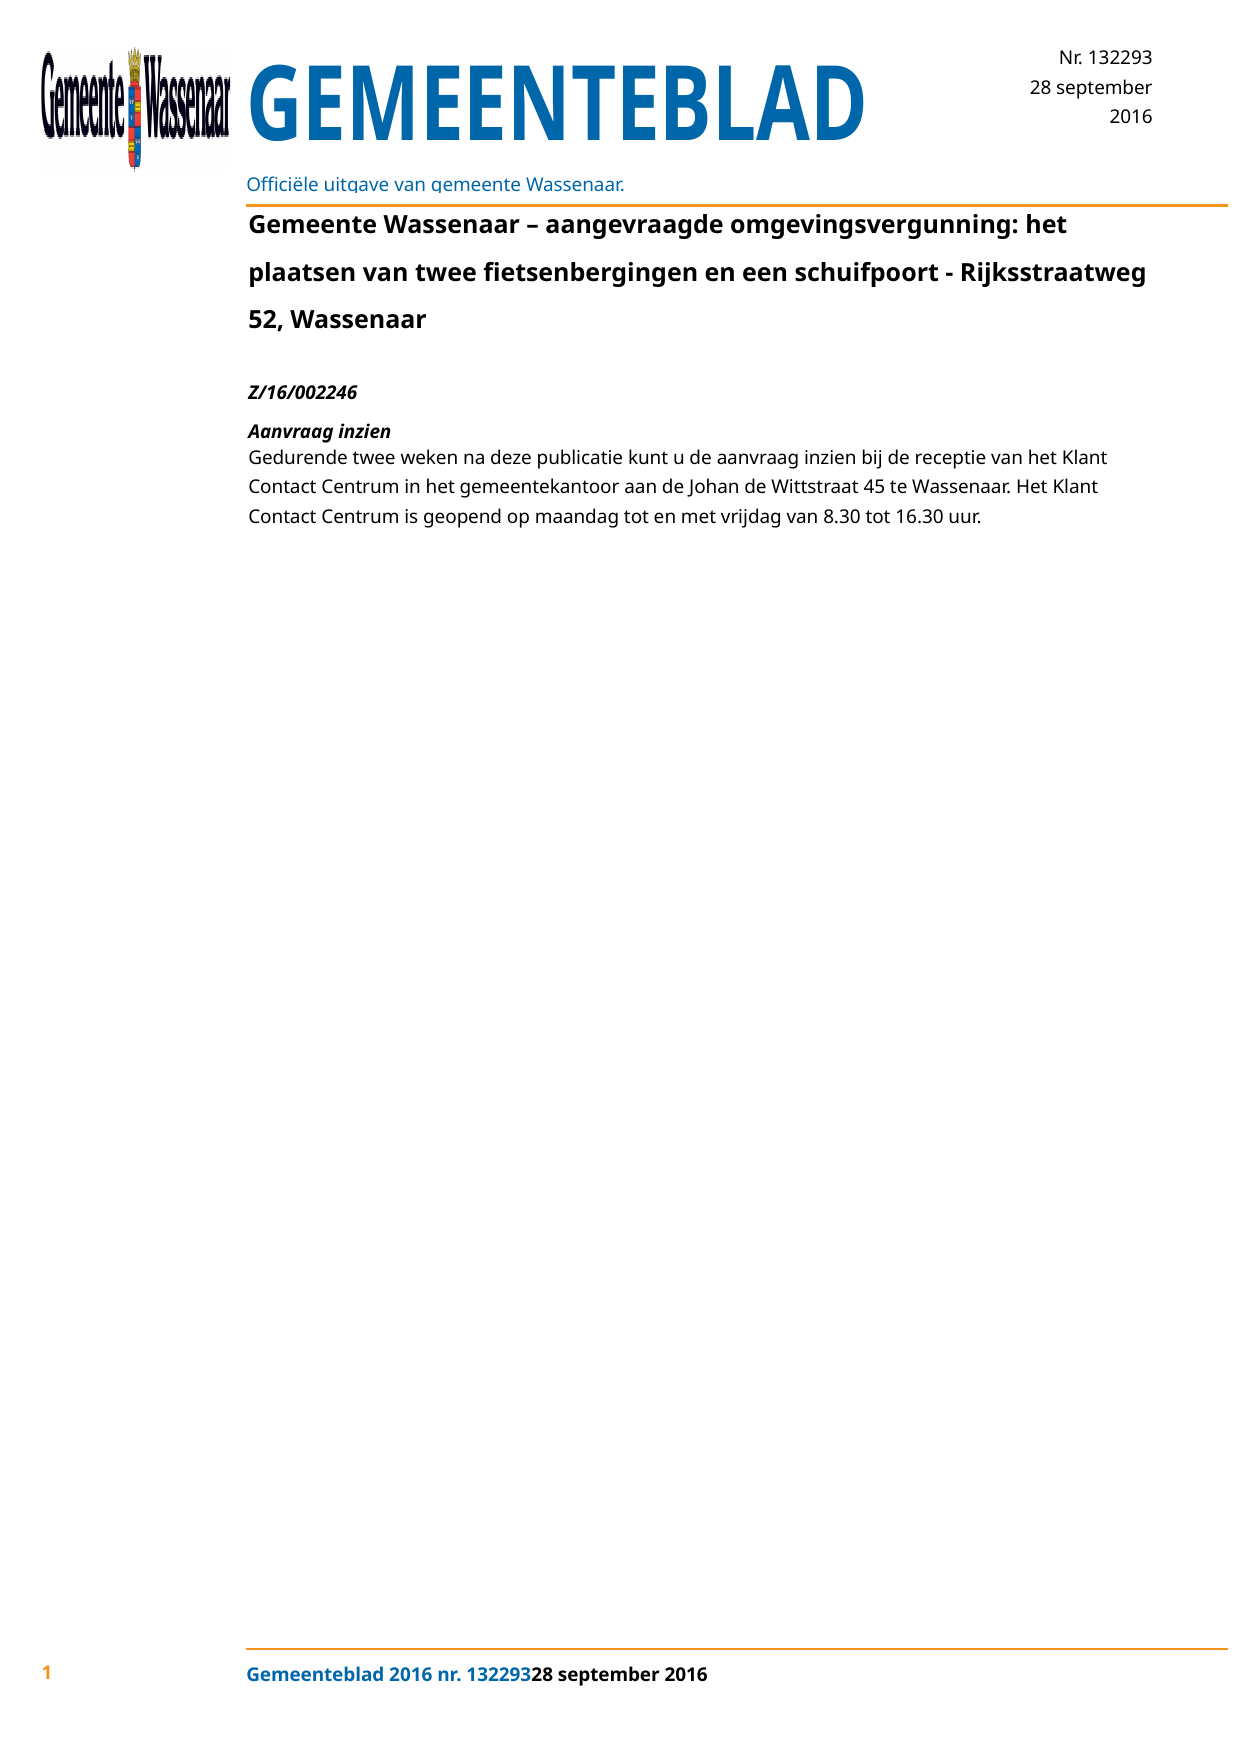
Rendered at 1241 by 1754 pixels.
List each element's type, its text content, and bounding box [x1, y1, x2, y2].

text Aanvraag inzien [248, 418, 1152, 444]
text Gemeente Wassenaar – aangevraagde omgevingsvergunning: het plaatsen van twee fietsenbergingen en een schuifpoort - Rijksstraatweg 52, Wassenaar [248, 207, 1152, 336]
picture [41, 47, 231, 172]
text Gedurende twee weken na deze publicatie kunt u de aanvraag inzien bij de receptie van het Klant Contact Centrum in het gemeentekantoor aan de Johan de Wittstraat 45 te Wassenaar. Het Klant Contact Centrum is geopend op maandag tot en met vrijdag van 8.30 tot 16.30 uur. [248, 444, 1152, 529]
text Z/16/002246 [248, 379, 1152, 405]
